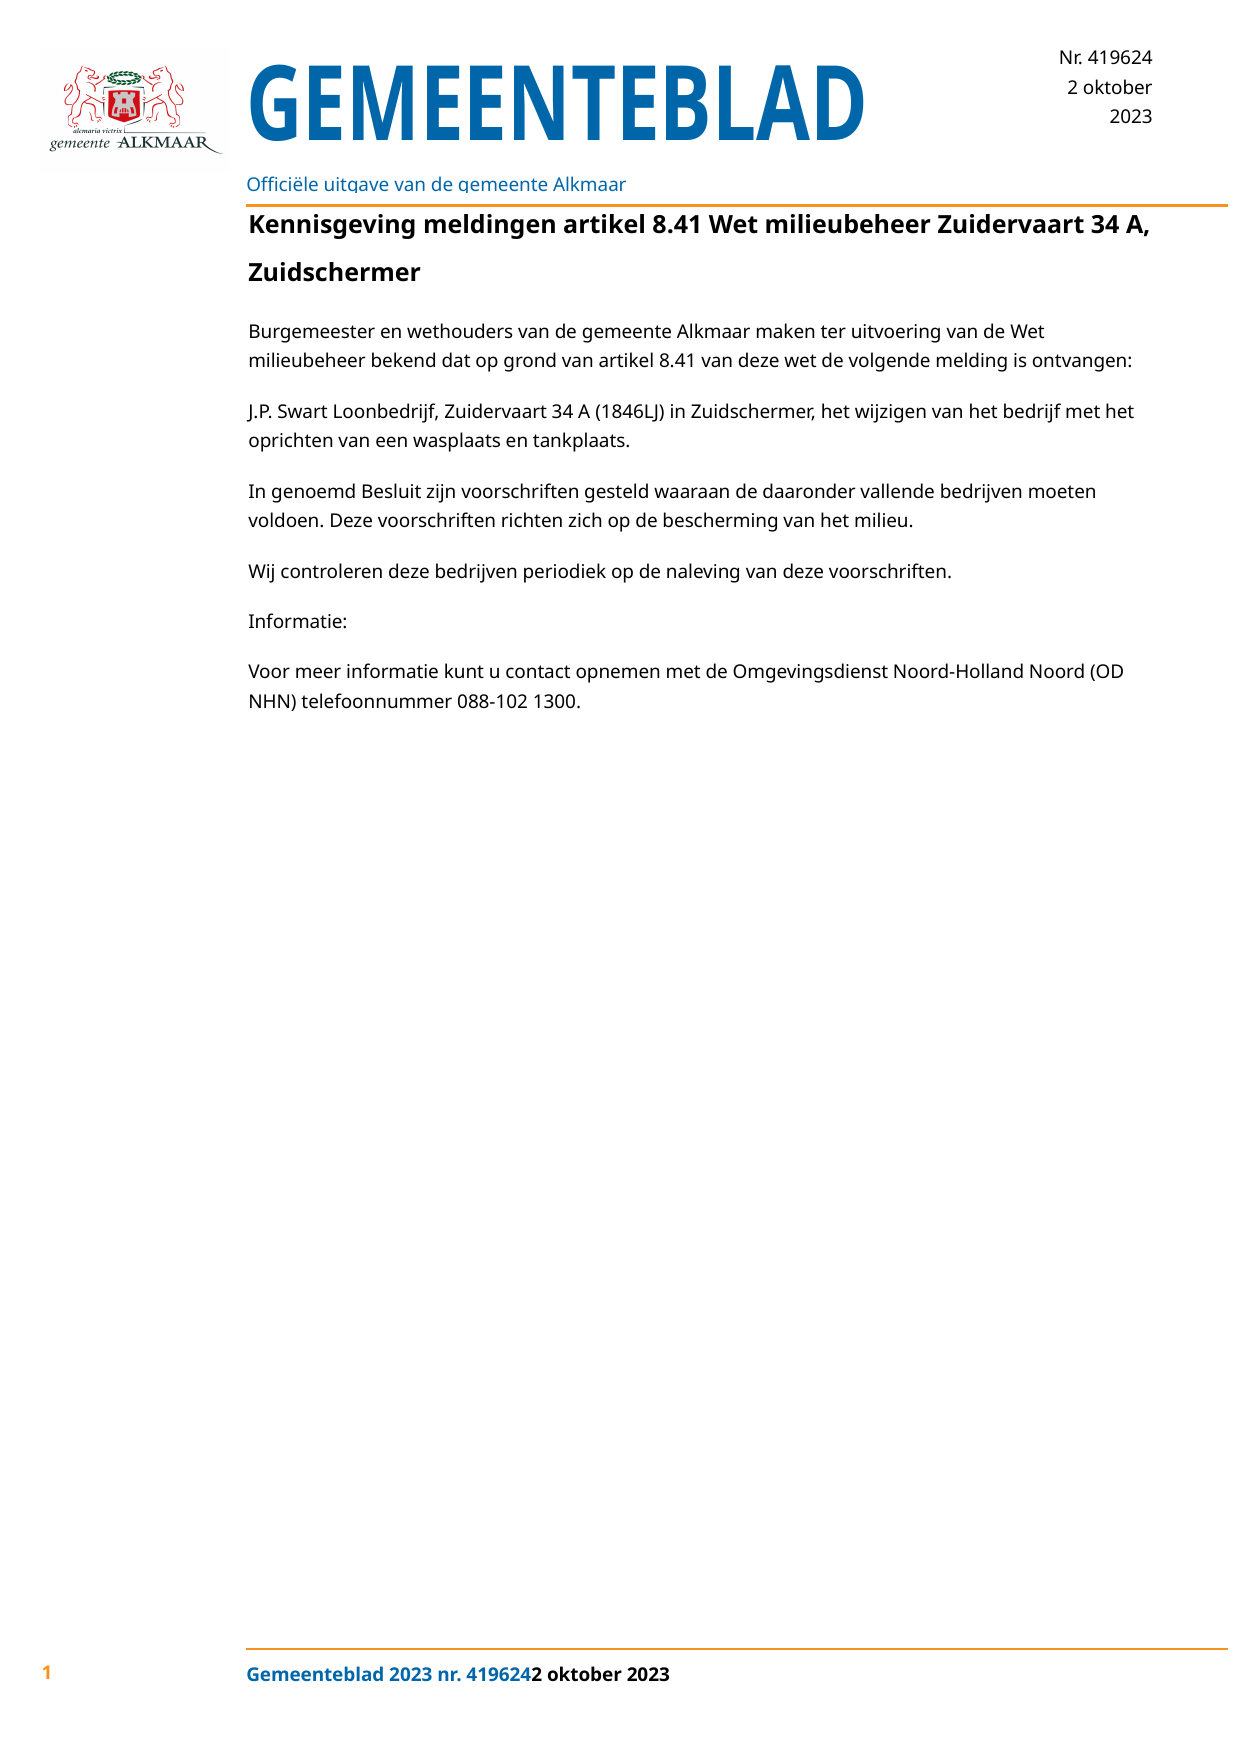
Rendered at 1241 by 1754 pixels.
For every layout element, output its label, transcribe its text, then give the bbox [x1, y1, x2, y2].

picture [41, 47, 231, 172]
text Wij controleren deze bedrijven periodiek op de naleving van deze voorschriften. [248, 558, 1152, 584]
text In genoemd Besluit zijn voorschriften gesteld waaraan de daaronder vallende bedrijven moeten voldoen. Deze voorschriften richten zich op de bescherming van het milieu. [248, 478, 1152, 533]
text Voor meer informatie kunt u contact opnemen met de Omgevingsdienst Noord-Holland Noord (OD NHN) telefoonnummer 088-102 1300. [248, 659, 1152, 714]
text Burgemeester en wethouders van de gemeente Alkmaar maken ter uitvoering van de Wet milieubeheer bekend dat op grond van artikel 8.41 van deze wet de volgende melding is ontvangen: [248, 318, 1152, 373]
text Informatie: [248, 608, 1152, 634]
text Kennisgeving meldingen artikel 8.41 Wet milieubeheer Zuidervaart 34 A, Zuidschermer [248, 207, 1152, 288]
text J.P. Swart Loonbedrijf, Zuidervaart 34 A (1846LJ) in Zuidschermer, het wijzigen van het bedrijf met het oprichten van een wasplaats en tankplaats. [248, 398, 1152, 453]
